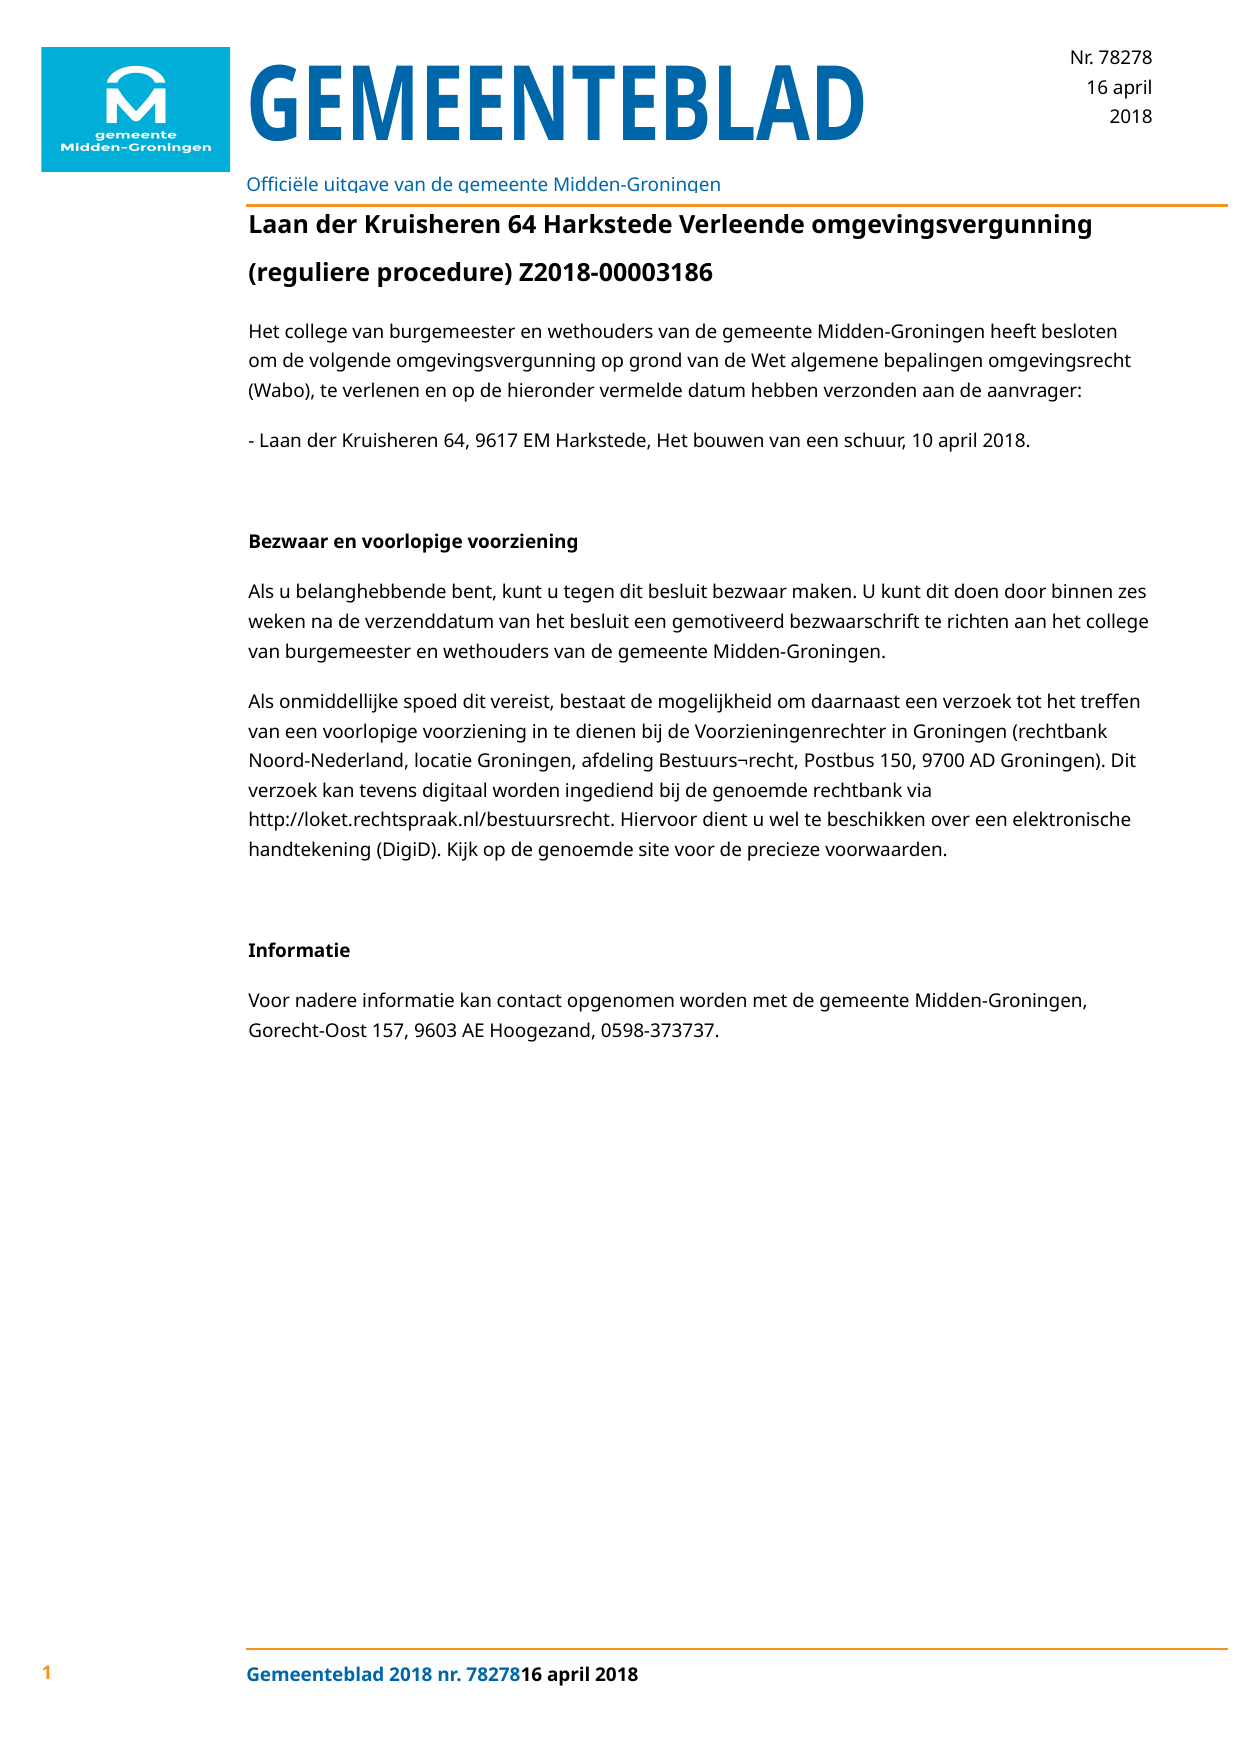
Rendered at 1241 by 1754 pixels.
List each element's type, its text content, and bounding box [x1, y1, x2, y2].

text Bezwaar en voorlopige voorziening [248, 528, 1152, 554]
picture [184, 146, 190, 153]
text Het college van burgemeester en wethouders van de gemeente Midden-Groningen heeft besloten om de volgende omgevingsvergunning op grond van de Wet algemene bepalingen omgevingsrecht (Wabo), te verlenen en op de hieronder vermelde datum hebben verzonden aan de aanvrager: [248, 318, 1152, 403]
picture [107, 89, 165, 122]
picture [108, 66, 164, 82]
text Voor nadere informatie kan contact opgenomen worden met de gemeente Midden-Groningen, Gorecht-Oost 157, 9603 AE Hoogezand, 0598-373737. [248, 987, 1152, 1043]
text Als u belanghebbende bent, kunt u tegen dit besluit bezwaar maken. U kunt dit doen door binnen zes weken na de verzenddatum van het besluit een gemotiveerd bezwaarschrift te richten aan het college van burgemeester en wethouders van de gemeente Midden-Groningen. [248, 579, 1152, 664]
text Laan der Kruisheren 64 Harkstede Verleende omgevingsvergunning (reguliere procedure) Z2018-00003186 [248, 207, 1152, 288]
text Als onmiddellijke spoed dit vereist, bestaat de mogelijkheid om daarnaast een verzoek tot het treffen van een voorlopige voorziening in te dienen bij de Voorzieningenrechter in Groningen (rechtbank Noord-Nederland, locatie Groningen, afdeling Bestuurs¬recht, Postbus 150, 9700 AD Groningen). Dit verzoek kan tevens digitaal worden ingediend bij de genoemde rechtbank via http://loket.rechtspraak.nl/bestuursrecht. Hiervoor dient u wel te beschikken over een elektronische handtekening (DigiD). Kijk op de genoemde site voor de precieze voorwaarden. [248, 688, 1152, 862]
text - Laan der Kruisheren 64, 9617 EM Harkstede, Het bouwen van een schuur, 10 april 2018. [248, 427, 1152, 453]
text Informatie [248, 937, 1152, 963]
